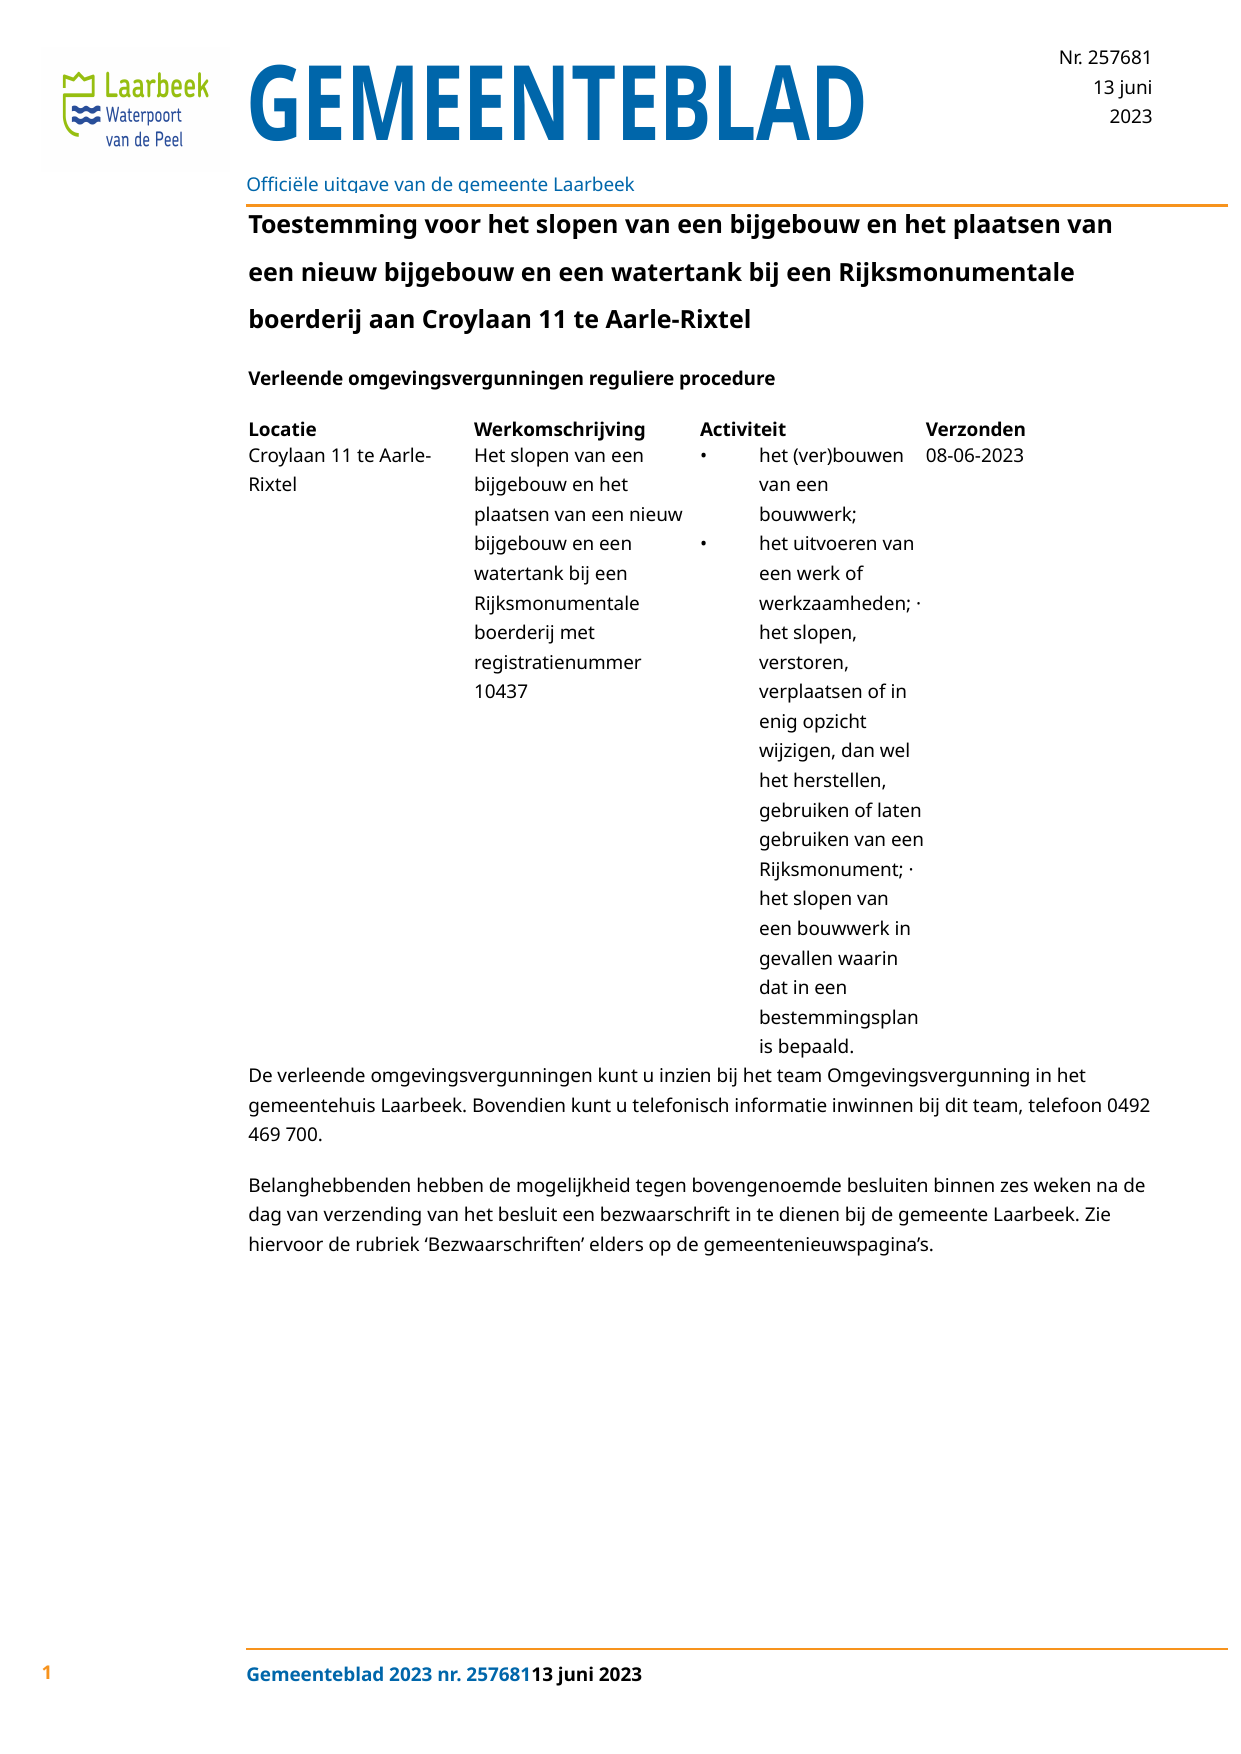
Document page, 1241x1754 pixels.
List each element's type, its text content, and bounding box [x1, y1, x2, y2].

text De verleende omgevingsvergunningen kunt u inzien bij het team Omgevingsvergunning in het gemeentehuis Laarbeek. Bovendien kunt u telefonisch informatie inwinnen bij dit team, telefoon 0492 469 700. [248, 1062, 1152, 1147]
text Belanghebbenden hebben de mogelijkheid tegen bovengenoemde besluiten binnen zes weken na de dag van verzending van het besluit een bezwaarschrift in te dienen bij de gemeente Laarbeek. Zie hiervoor de rubriek ‘Bezwaarschriften’ elders op de gemeentenieuwspagina’s. [248, 1172, 1152, 1257]
table_header Activiteit [700, 416, 926, 442]
table_header Verzonden [926, 416, 1152, 442]
picture [41, 47, 231, 172]
text Verleende omgevingsvergunningen reguliere procedure [248, 366, 1152, 391]
table_cell Het slopen van een bijgebouw en het plaatsen van een nieuw bijgebouw en een watertank bij een Rijksmonumentale boerderij met registratienummer 10437 [474, 442, 700, 1059]
table_cell het (ver)bouwen van een bouwwerk; het uitvoeren van een werk of werkzaamheden; · het slopen, verstoren, verplaatsen of in enig opzicht wijzigen, dan wel het herstellen, gebruiken of laten gebruiken van een Rijksmonument; · het slopen van een bouwwerk in gevallen waarin dat in een bestemmingsplan is bepaald. [700, 442, 926, 1059]
table_header Locatie [248, 416, 474, 442]
table_cell Croylaan 11 te Aarle-Rixtel [248, 442, 474, 1059]
table_header Werkomschrijving [474, 416, 700, 442]
table_cell 08-06-2023 [926, 442, 1152, 1059]
text Toestemming voor het slopen van een bijgebouw en het plaatsen van een nieuw bijgebouw en een watertank bij een Rijksmonumentale boerderij aan Croylaan 11 te Aarle-Rixtel [248, 207, 1152, 336]
